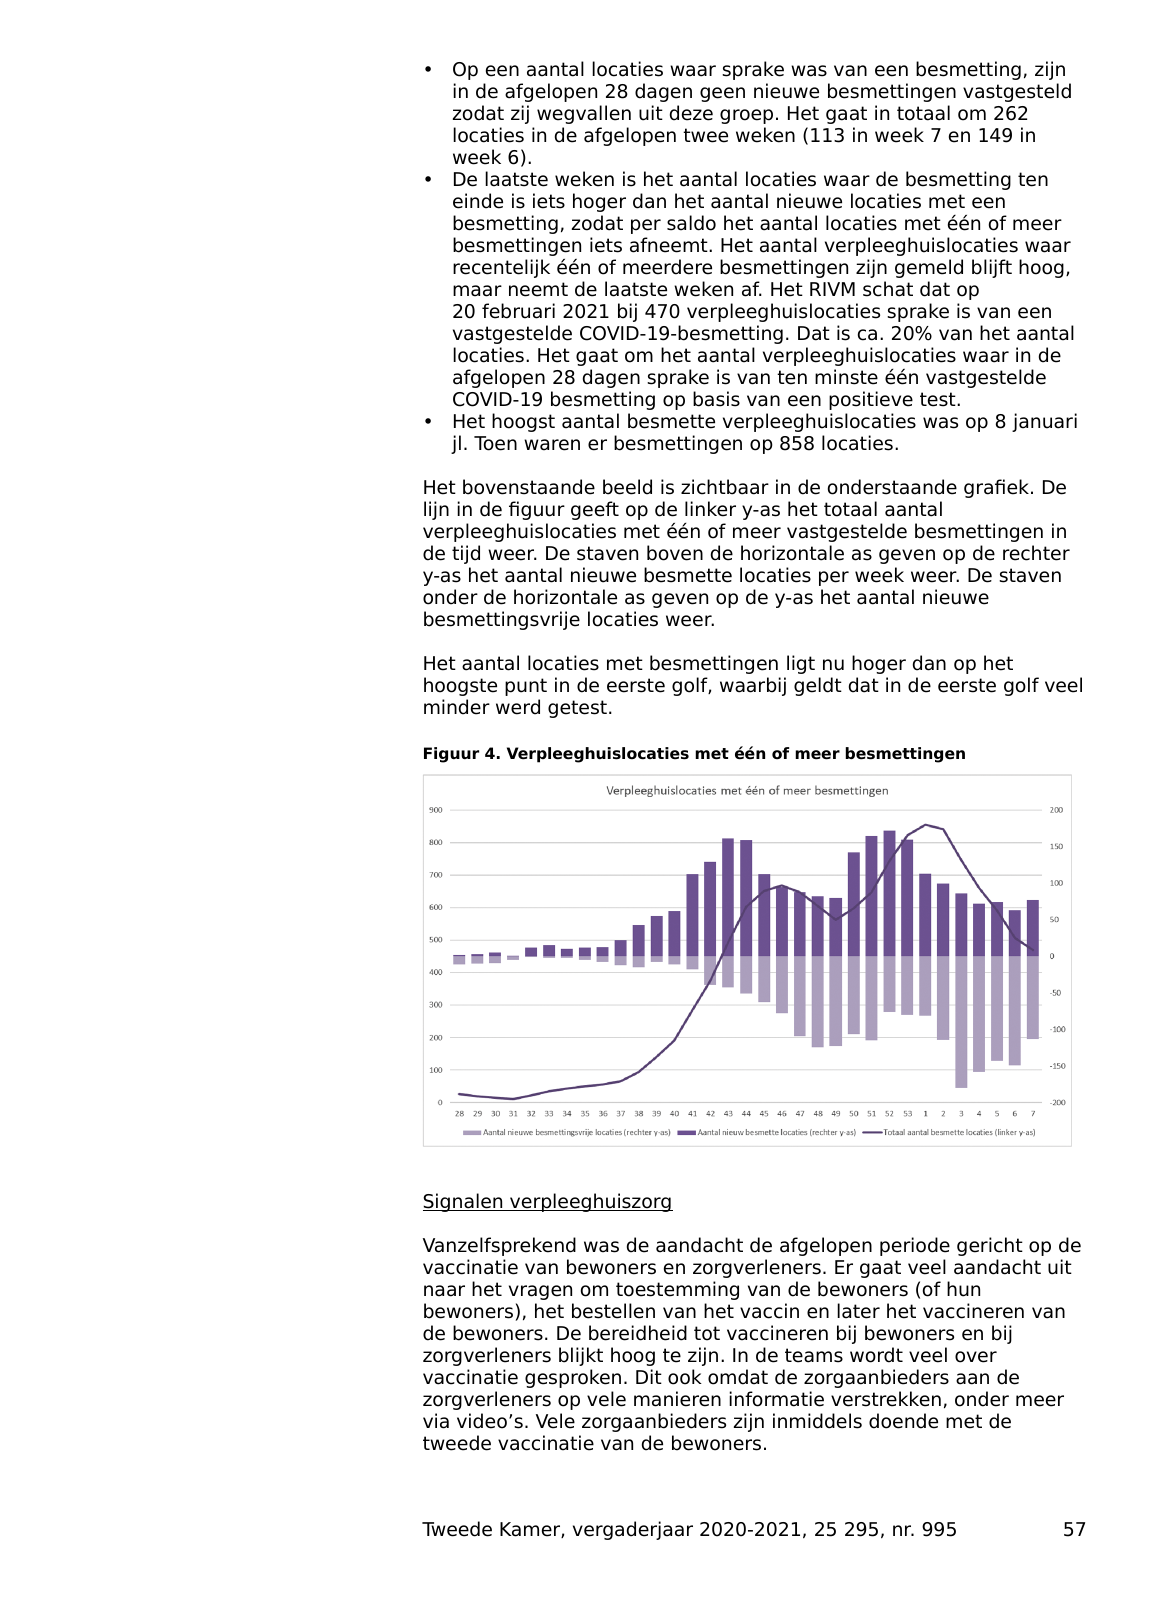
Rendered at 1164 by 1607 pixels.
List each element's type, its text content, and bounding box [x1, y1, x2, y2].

text • Het hoogst aantal besmette verpleeghuislocaties was op 8 januari jl. Toen waren er besmettingen op 858 locaties. [422, 411, 1087, 455]
picture [422, 774, 1072, 1147]
subtitle Signalen verpleeghuiszorg [422, 1191, 1087, 1213]
text • Op een aantal locaties waar sprake was van een besmetting, zijn in de afgelopen 28 dagen geen nieuwe besmettingen vastgesteld zodat zij wegvallen uit deze groep. Het gaat in totaal om 262 locaties in de afgelopen twee weken (113 in week 7 en 149 in week 6). [422, 59, 1087, 169]
text Het bovenstaande beeld is zichtbaar in de onderstaande grafiek. De lijn in de figuur geeft op de linker y-as het totaal aantal verpleeghuislocaties met één of meer vastgestelde besmettingen in de tijd weer. De staven boven de horizontale as geven op de rechter y-as het aantal nieuwe besmette locaties per week weer. De staven onder de horizontale as geven op de y-as het aantal nieuwe besmettingsvrije locaties weer. [422, 477, 1087, 631]
text Het aantal locaties met besmettingen ligt nu hoger dan op het hoogste punt in de eerste golf, waarbij geldt dat in de eerste golf veel minder werd getest. [422, 653, 1087, 719]
text • De laatste weken is het aantal locaties waar de besmetting ten einde is iets hoger dan het aantal nieuwe locaties met een besmetting, zodat per saldo het aantal locaties met één of meer besmettingen iets afneemt. Het aantal verpleeghuislocaties waar recentelijk één of meerdere besmettingen zijn gemeld blijft hoog, maar neemt de laatste weken af. Het RIVM schat dat op 20 februari 2021 bij 470 verpleeghuislocaties sprake is van een vastgestelde COVID-19-besmetting. Dat is ca. 20% van het aantal locaties. Het gaat om het aantal verpleeghuislocaties waar in de afgelopen 28 dagen sprake is van ten minste één vastgestelde COVID-19 besmetting op basis van een positieve test. [422, 169, 1087, 411]
text Vanzelfsprekend was de aandacht de afgelopen periode gericht op de vaccinatie van bewoners en zorgverleners. Er gaat veel aandacht uit naar het vragen om toestemming van de bewoners (of hun bewoners), het bestellen van het vaccin en later het vaccineren van de bewoners. De bereidheid tot vaccineren bij bewoners en bij zorgverleners blijkt hoog te zijn. In de teams wordt veel over vaccinatie gesproken. Dit ook omdat de zorgaanbieders aan de zorgverleners op vele manieren informatie verstrekken, onder meer via video’s. Vele zorgaanbieders zijn inmiddels doende met de tweede vaccinatie van de bewoners. [422, 1235, 1087, 1455]
text Figuur 4. Verpleeghuislocaties met één of meer besmettingen [422, 745, 1072, 763]
